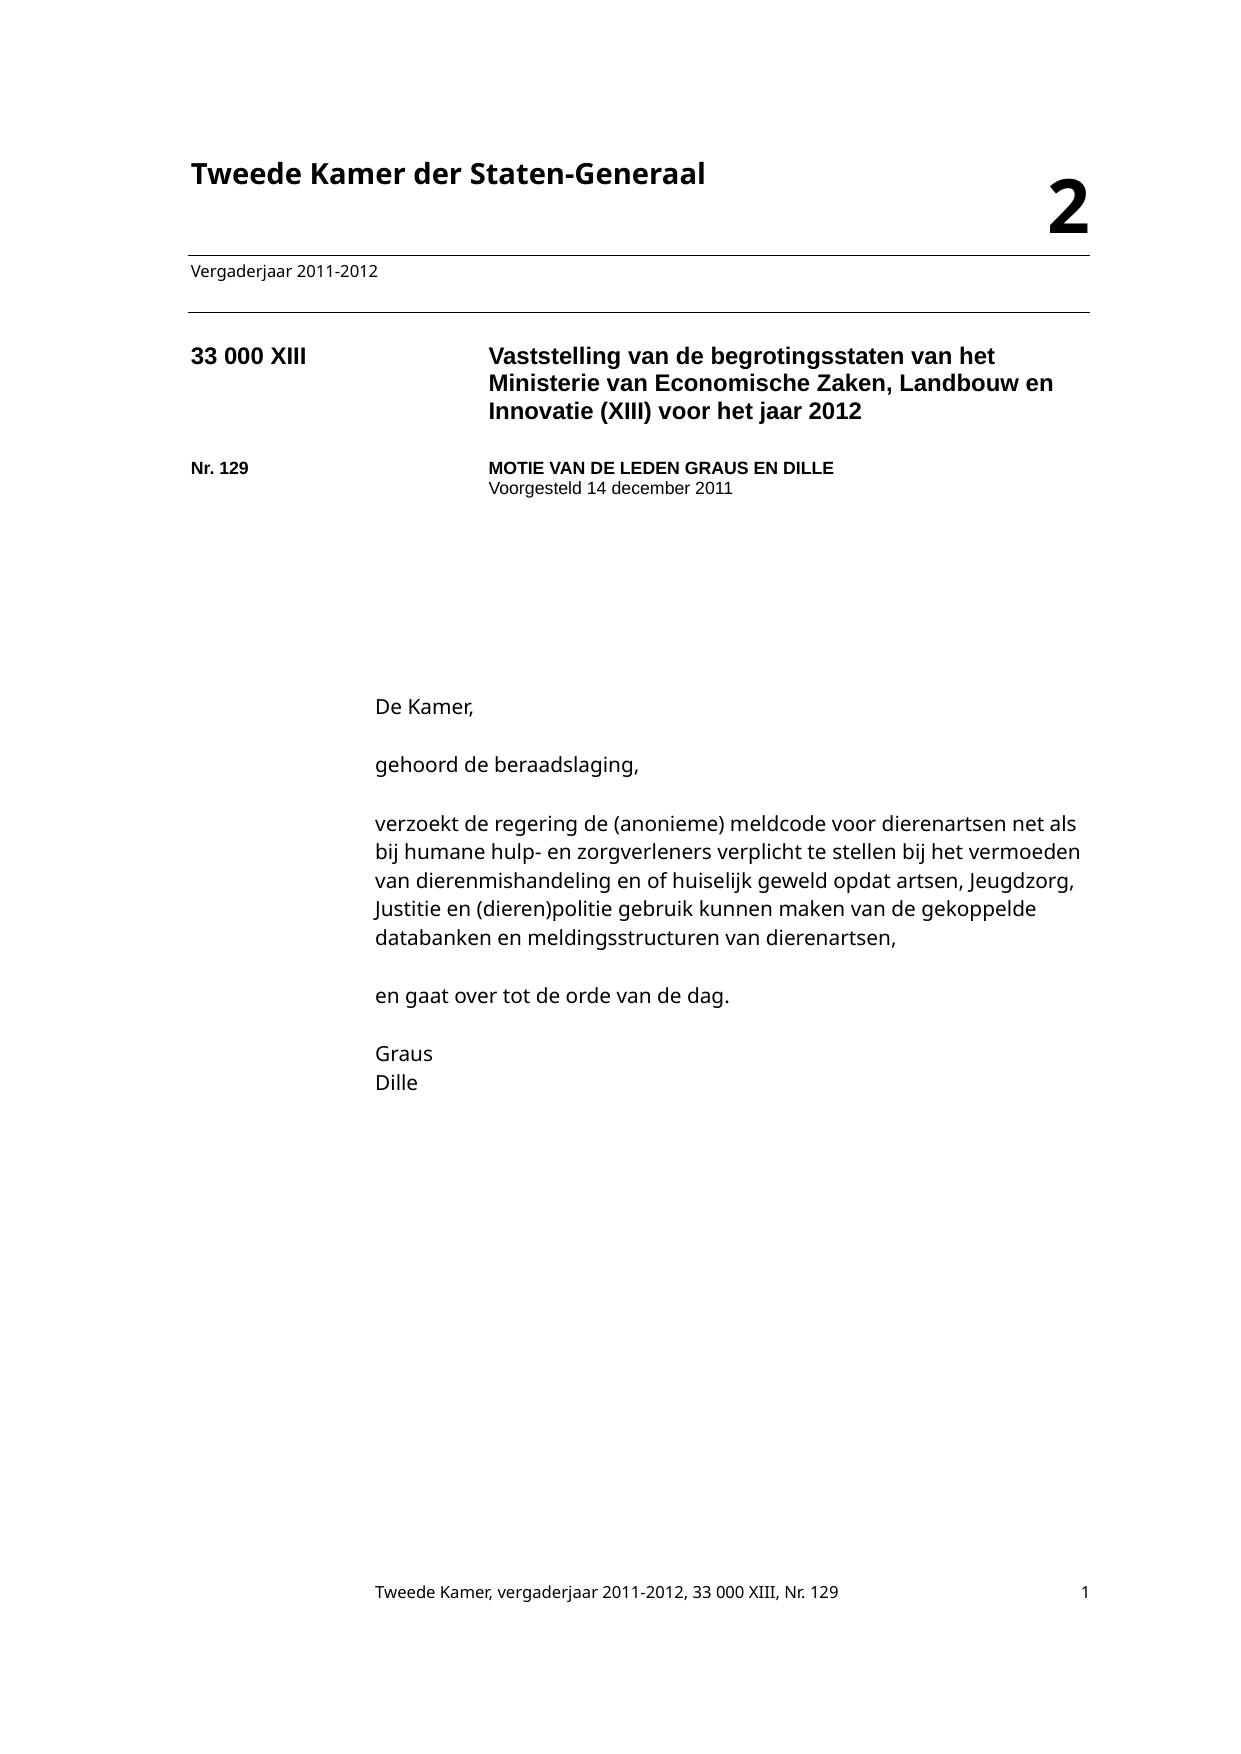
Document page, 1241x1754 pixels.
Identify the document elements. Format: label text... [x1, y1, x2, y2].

text gehoord de beraadslaging, [375, 751, 1090, 779]
table_cell [485, 313, 1090, 339]
table_cell Vaststelling van de begrotingsstaten van het Ministerie van Economische Zaken, Landbouw en Innovatie (XIII) voor het jaar 2012 [485, 339, 1090, 454]
table_cell Nr. 129 [188, 455, 485, 573]
text Graus [375, 1039, 1090, 1068]
table_cell MOTIE VAN DE LEDEN GRAUS EN DILLE Voorgesteld 14 december 2011 [485, 455, 1090, 573]
text De Kamer, [375, 692, 1090, 721]
text en gaat over tot de orde van de dag. [375, 981, 1090, 1009]
table_header Tweede Kamer der Staten-Generaal [188, 150, 909, 255]
text verzoekt de regering de (anonieme) meldcode voor dierenartsen net als bij humane hulp- en zorgverleners verplicht te stellen bij het vermoeden van dierenmishandeling en of huiselijk geweld opdat artsen, Jeugdzorg, Justitie en (dieren)politie gebruik kunnen maken van de gekoppelde databanken en meldingsstructuren van dierenartsen, [375, 809, 1090, 951]
table_cell Vergaderjaar 2011-2012 [188, 256, 485, 312]
table_header 2 [910, 150, 1090, 255]
table_cell [485, 256, 1090, 312]
text Dille [375, 1068, 1090, 1096]
table_cell [188, 313, 485, 339]
table_cell 33 000 XIII [188, 339, 485, 454]
